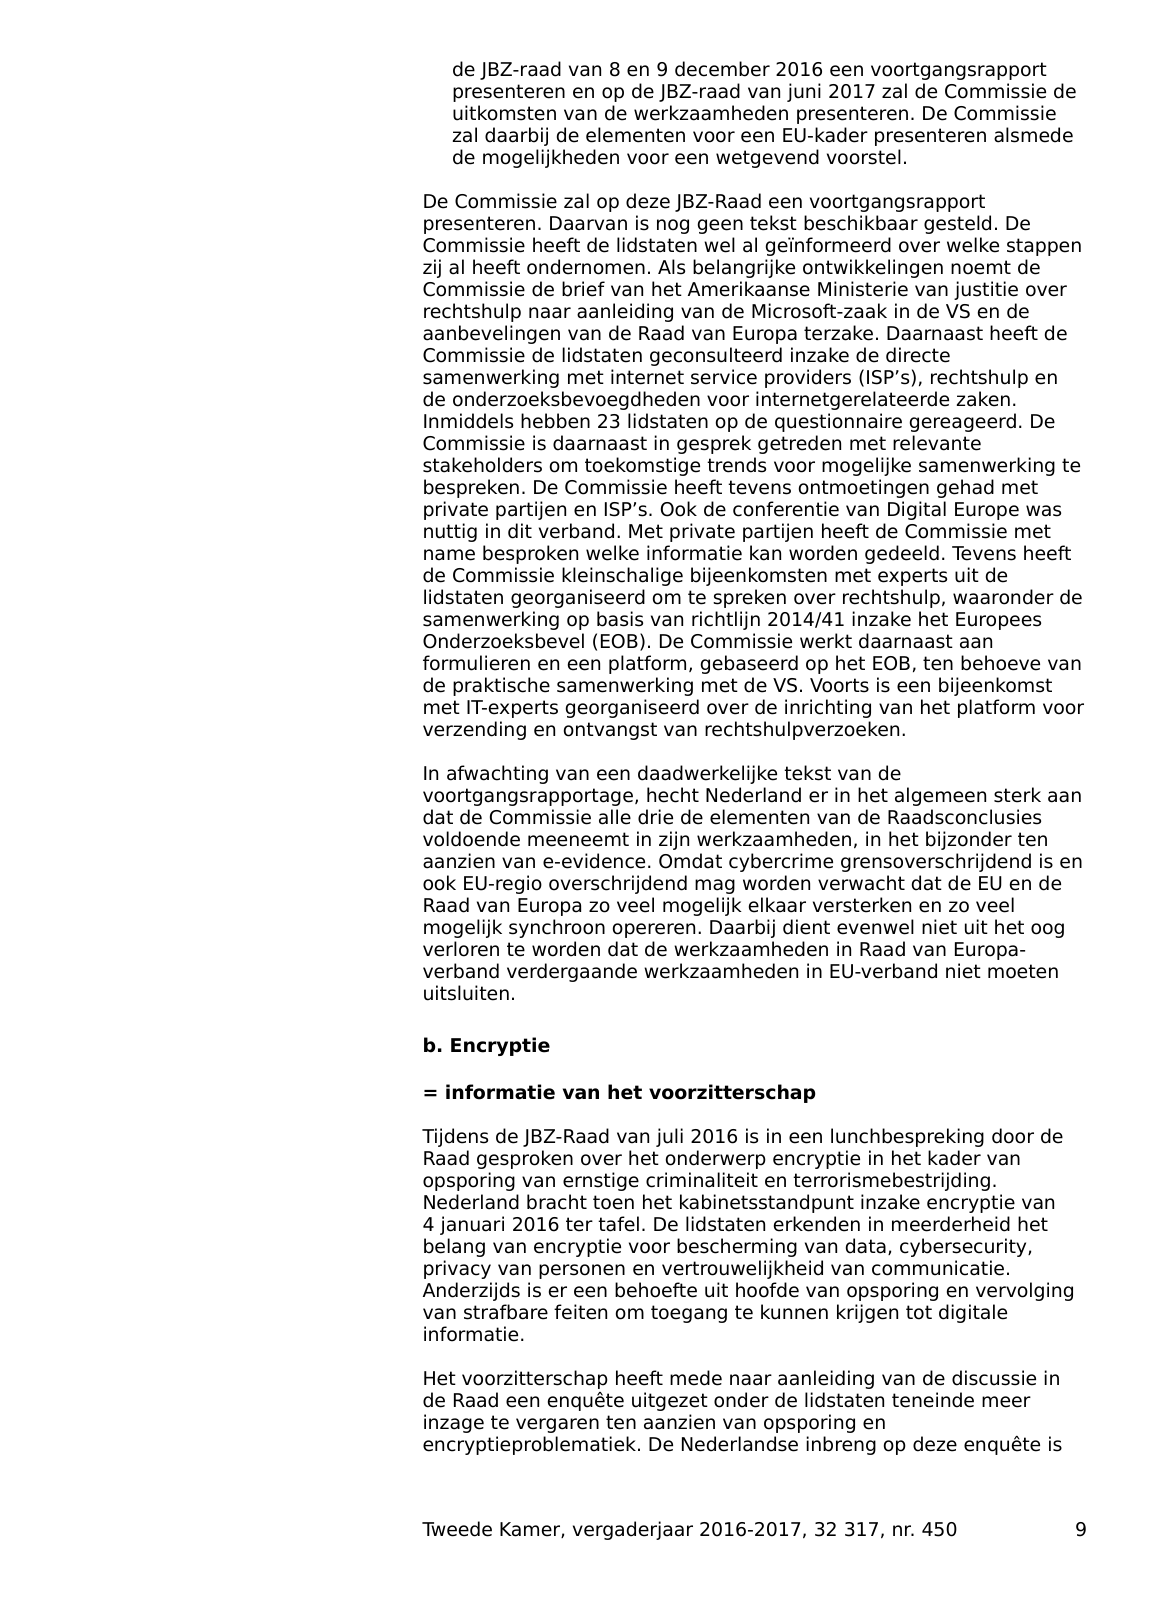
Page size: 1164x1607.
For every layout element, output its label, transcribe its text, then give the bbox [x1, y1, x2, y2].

text In afwachting van een daadwerkelijke tekst van de voortgangsrapportage, hecht Nederland er in het algemeen sterk aan dat de Commissie alle drie de elementen van de Raadsconclusies voldoende meeneemt in zijn werkzaamheden, in het bijzonder ten aanzien van e-evidence. Omdat cybercrime grensoverschrijdend is en ook EU-regio overschrijdend mag worden verwacht dat de EU en de Raad van Europa zo veel mogelijk elkaar versterken en zo veel mogelijk synchroon opereren. Daarbij dient evenwel niet uit het oog verloren te worden dat de werkzaamheden in Raad van Europa-verband verdergaande werkzaamheden in EU-verband niet moeten uitsluiten. [422, 763, 1087, 1004]
text Tijdens de JBZ-Raad van juli 2016 is in een lunchbespreking door de Raad gesproken over het onderwerp encryptie in het kader van opsporing van ernstige criminaliteit en terrorismebestrijding. Nederland bracht toen het kabinetsstandpunt inzake encryptie van 4 januari 2016 ter tafel. De lidstaten erkenden in meerderheid het belang van encryptie voor bescherming van data, cybersecurity, privacy van personen en vertrouwelijkheid van communicatie. Anderzijds is er een behoefte uit hoofde van opsporing en vervolging van strafbare feiten om toegang te kunnen krijgen tot digitale informatie. [422, 1126, 1087, 1346]
text de JBZ-raad van 8 en 9 december 2016 een voortgangsrapport presenteren en op de JBZ-raad van juni 2017 zal de Commissie de uitkomsten van de werkzaamheden presenteren. De Commissie zal daarbij de elementen voor een EU-kader presenteren alsmede de mogelijkheden voor een wetgevend voorstel. [422, 59, 1087, 169]
text De Commissie zal op deze JBZ-Raad een voortgangsrapport presenteren. Daarvan is nog geen tekst beschikbaar gesteld. De Commissie heeft de lidstaten wel al geïnformeerd over welke stappen zij al heeft ondernomen. Als belangrijke ontwikkelingen noemt de Commissie de brief van het Amerikaanse Ministerie van justitie over rechtshulp naar aanleiding van de Microsoft-zaak in de VS en de aanbevelingen van de Raad van Europa terzake. Daarnaast heeft de Commissie de lidstaten geconsulteerd inzake de directe samenwerking met internet service providers (ISP’s), rechtshulp en de onderzoeksbevoegdheden voor internetgerelateerde zaken. Inmiddels hebben 23 lidstaten op de questionnaire gereageerd. De Commissie is daarnaast in gesprek getreden met relevante stakeholders om toekomstige trends voor mogelijke samenwerking te bespreken. De Commissie heeft tevens ontmoetingen gehad met private partijen en ISP’s. Ook de conferentie van Digital Europe was nuttig in dit verband. Met private partijen heeft de Commissie met name besproken welke informatie kan worden gedeeld. Tevens heeft de Commissie kleinschalige bijeenkomsten met experts uit de lidstaten georganiseerd om te spreken over rechtshulp, waaronder de samenwerking op basis van richtlijn 2014/41 inzake het Europees Onderzoeksbevel (EOB). De Commissie werkt daarnaast aan formulieren en een platform, gebaseerd op het EOB, ten behoeve van de praktische samenwerking met de VS. Voorts is een bijeenkomst met IT-experts georganiseerd over de inrichting van het platform voor verzending en ontvangst van rechtshulpverzoeken. [422, 191, 1087, 741]
text Het voorzitterschap heeft mede naar aanleiding van de discussie in de Raad een enquête uitgezet onder de lidstaten teneinde meer inzage te vergaren ten aanzien van opsporing en encryptieproblematiek. De Nederlandse inbreng op deze enquête is [422, 1368, 1087, 1456]
text = informatie van het voorzitterschap [422, 1082, 1087, 1103]
subtitle b. Encryptie [422, 1034, 1087, 1057]
